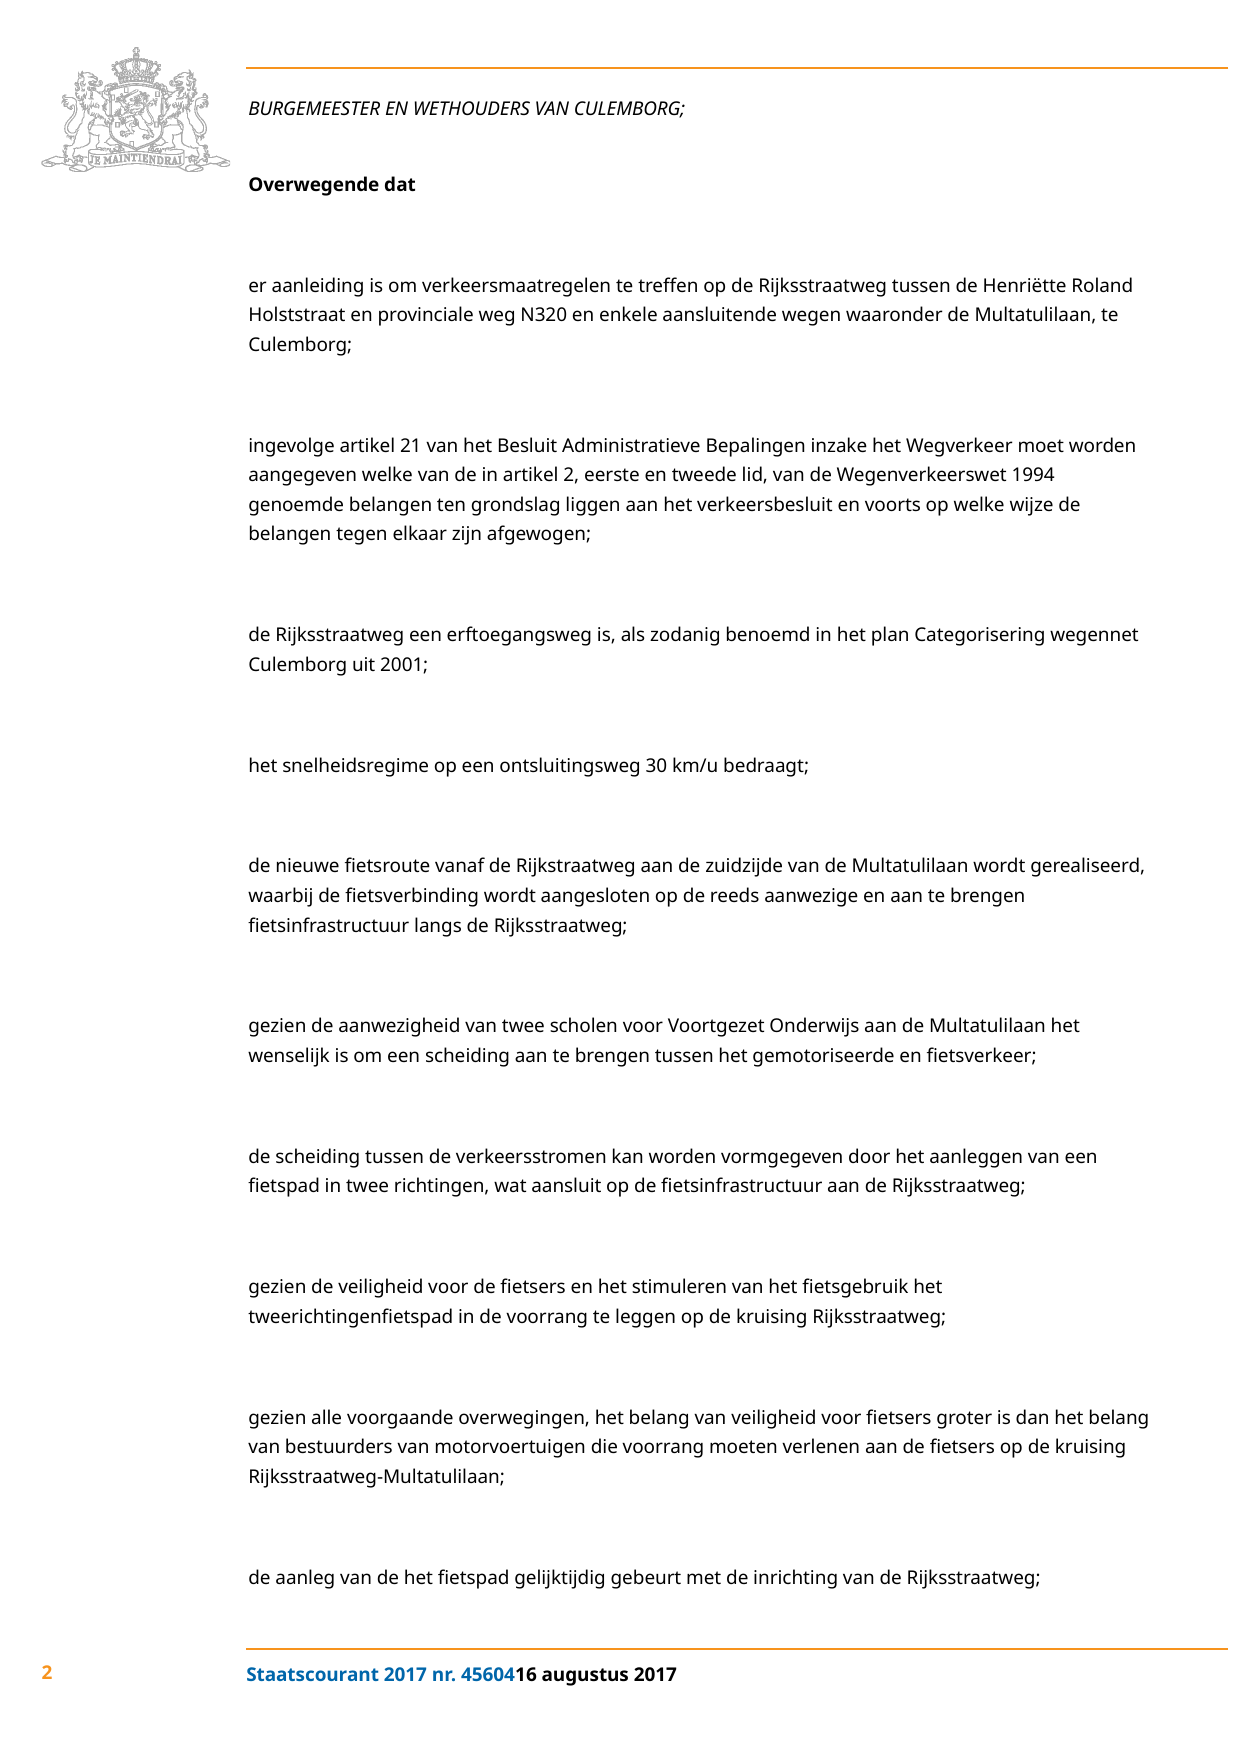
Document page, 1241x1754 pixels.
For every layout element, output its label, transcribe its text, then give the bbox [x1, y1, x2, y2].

text gezien alle voorgaande overwegingen, het belang van veiligheid voor fietsers groter is dan het belang van bestuurders van motorvoertuigen die voorrang moeten verlenen aan de fietsers op de kruising Rijksstraatweg-Multatulilaan; [248, 1404, 1152, 1489]
text de nieuwe fietsroute vanaf de Rijkstraatweg aan de zuidzijde van de Multatulilaan wordt gerealiseerd, waarbij de fietsverbinding wordt aangesloten op de reeds aanwezige en aan te brengen fietsinfrastructuur langs de Rijksstraatweg; [248, 853, 1152, 937]
text er aanleiding is om verkeersmaatregelen te treffen op de Rijksstraatweg tussen de Henriëtte Roland Holststraat en provinciale weg N320 en enkele aansluitende wegen waaronder de Multatulilaan, te Culemborg; [248, 272, 1152, 357]
text Overwegende dat [248, 171, 1152, 197]
text gezien de aanwezigheid van twee scholen voor Voortgezet Onderwijs aan de Multatulilaan het wenselijk is om een scheiding aan te brengen tussen het gemotoriseerde en fietsverkeer; [248, 1013, 1152, 1068]
text ingevolge artikel 21 van het Besluit Administratieve Bepalingen inzake het Wegverkeer moet worden aangegeven welke van de in artikel 2, eerste en tweede lid, van de Wegenverkeerswet 1994 genoemde belangen ten grondslag liggen aan het verkeersbesluit en voorts op welke wijze de belangen tegen elkaar zijn afgewogen; [248, 432, 1152, 546]
text de Rijksstraatweg een erftoegangsweg is, als zodanig benoemd in het plan Categorisering wegennet Culemborg uit 2001; [248, 621, 1152, 677]
picture [41, 47, 231, 172]
text de aanleg van de het fietspad gelijktijdig gebeurt met de inrichting van de Rijksstraatweg; [248, 1564, 1152, 1589]
text het snelheidsregime op een ontsluitingsweg 30 km/u bedraagt; [248, 752, 1152, 777]
text gezien de veiligheid voor de fietsers en het stimuleren van het fietsgebruik het tweerichtingenfietspad in de voorrang te leggen op de kruising Rijksstraatweg; [248, 1273, 1152, 1329]
text de scheiding tussen de verkeersstromen kan worden vormgegeven door het aanleggen van een fietspad in twee richtingen, wat aansluit op de fietsinfrastructuur aan de Rijksstraatweg; [248, 1143, 1152, 1198]
text BURGEMEESTER EN WETHOUDERS VAN CULEMBORG; [248, 95, 1152, 121]
